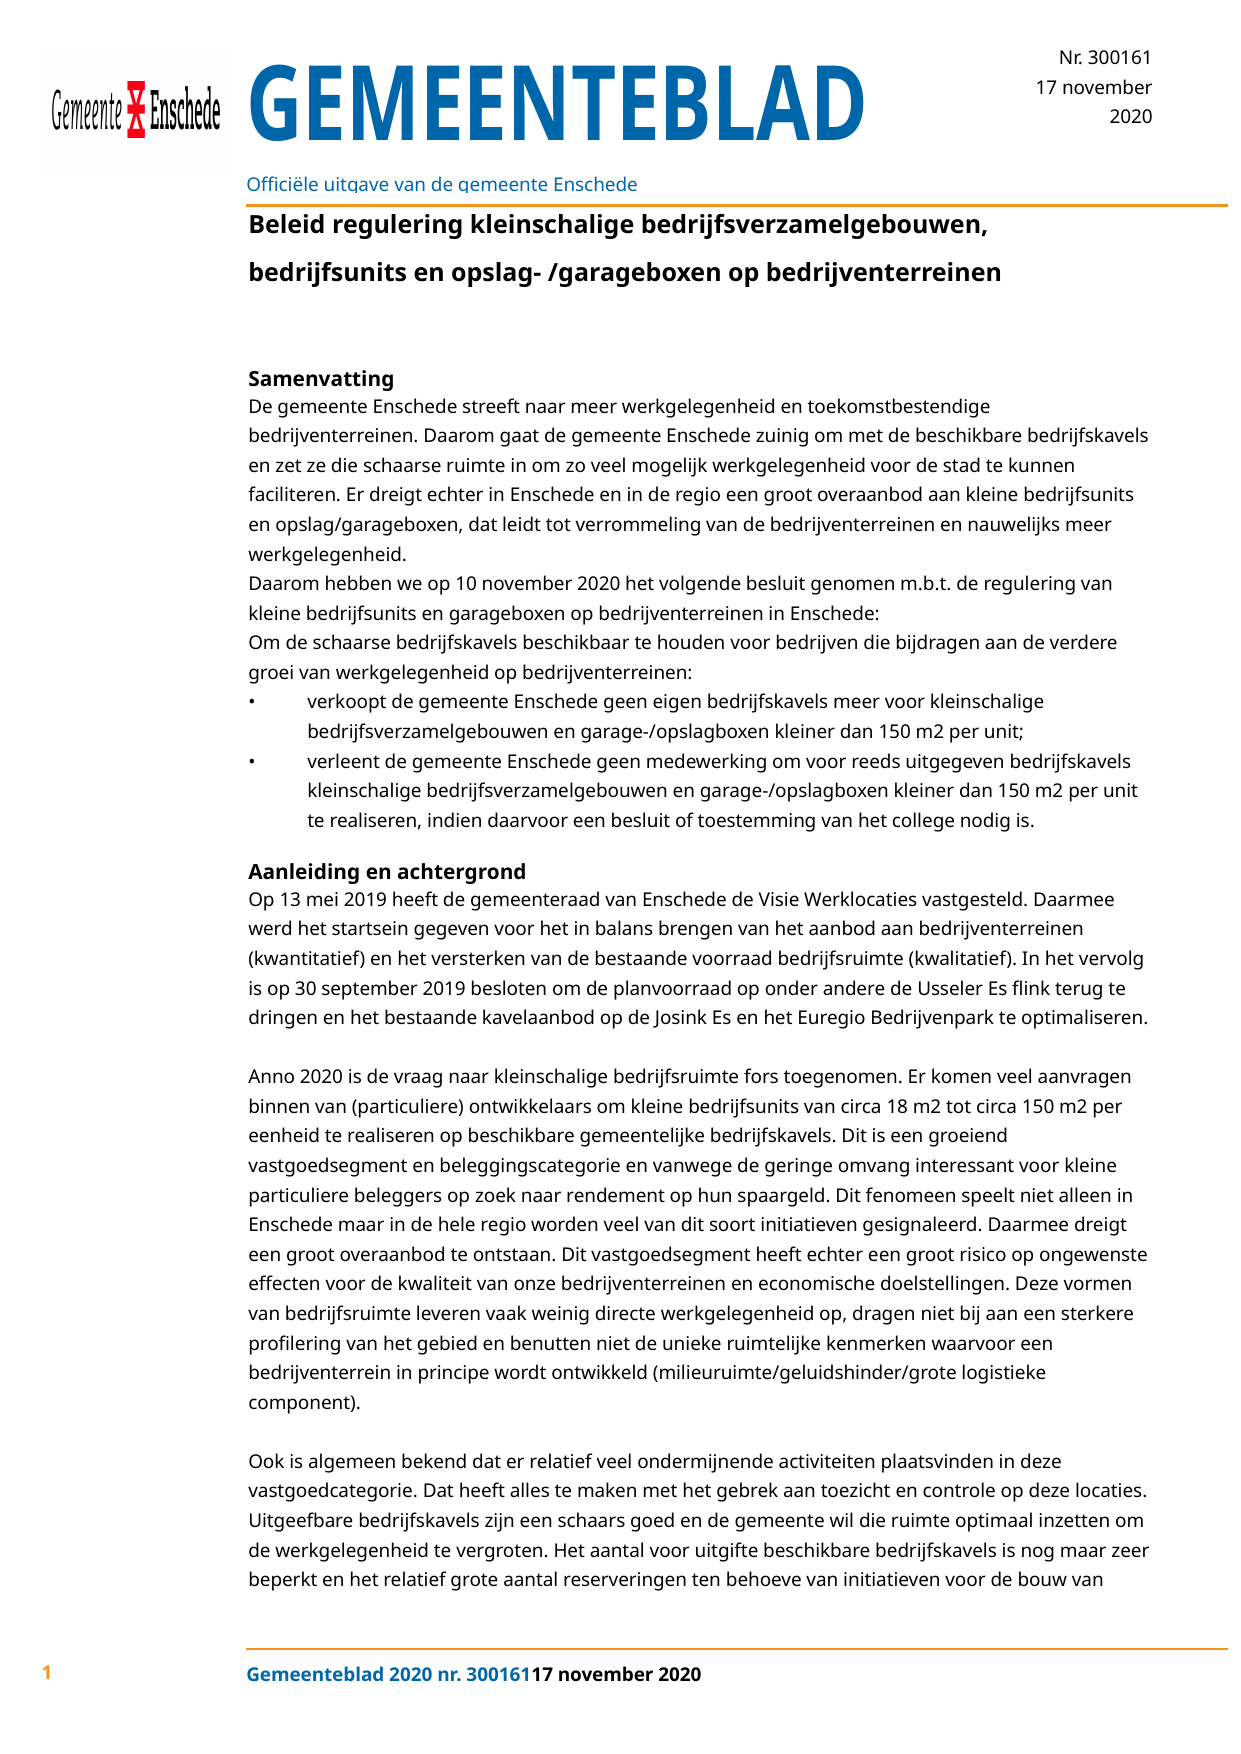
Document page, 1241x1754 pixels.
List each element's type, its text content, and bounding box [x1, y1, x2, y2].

text Samenvatting [248, 364, 1152, 393]
text De gemeente Enschede streeft naar meer werkgelegenheid en toekomstbestendige bedrijventerreinen. Daarom gaat de gemeente Enschede zuinig om met de beschikbare bedrijfskavels en zet ze die schaarse ruimte in om zo veel mogelijk werkgelegenheid voor de stad te kunnen faciliteren. Er dreigt echter in Enschede en in de regio een groot overaanbod aan kleine bedrijfsunits en opslag/garageboxen, dat leidt tot verrommeling van de bedrijventerreinen en nauwelijks meer werkgelegenheid. [248, 393, 1152, 567]
text Ook is algemeen bekend dat er relatief veel ondermijnende activiteiten plaatsvinden in deze vastgoedcategorie. Dat heeft alles te maken met het gebrek aan toezicht en controle op deze locaties. Uitgeefbare bedrijfskavels zijn een schaars goed en de gemeente wil die ruimte optimaal inzetten om de werkgelegenheid te vergroten. Het aantal voor uitgifte beschikbare bedrijfskavels is nog maar zeer beperkt en het relatief grote aantal reserveringen ten behoeve van initiatieven voor de bouw van [248, 1448, 1152, 1592]
text Om de schaarse bedrijfskavels beschikbaar te houden voor bedrijven die bijdragen aan de verdere groei van werkgelegenheid op bedrijventerreinen: [248, 629, 1152, 685]
text Beleid regulering kleinschalige bedrijfsverzamelgebouwen, bedrijfsunits en opslag- /garageboxen op bedrijventerreinen [248, 207, 1152, 288]
text Daarom hebben we op 10 november 2020 het volgende besluit genomen m.b.t. de regulering van kleine bedrijfsunits en garageboxen op bedrijventerreinen in Enschede: [248, 570, 1152, 626]
text Aanleiding en achtergrond [248, 857, 1152, 886]
list verkoopt de gemeente Enschede geen eigen bedrijfskavels meer voor kleinschalige bedrijfsverzamelgebouwen en garage-/opslagboxen kleiner dan 150 m2 per unit; [248, 689, 1152, 744]
text Op 13 mei 2019 heeft de gemeenteraad van Enschede de Visie Werklocaties vastgesteld. Daarmee werd het startsein gegeven voor het in balans brengen van het aanbod aan bedrijventerreinen (kwantitatief) en het versterken van de bestaande voorraad bedrijfsruimte (kwalitatief). In het vervolg is op 30 september 2019 besloten om de planvoorraad op onder andere de Usseler Es flink terug te dringen en het bestaande kavelaanbod op de Josink Es en het Euregio Bedrijvenpark te optimaliseren. [248, 886, 1152, 1030]
list verleent de gemeente Enschede geen medewerking om voor reeds uitgegeven bedrijfskavels kleinschalige bedrijfsverzamelgebouwen en garage-/opslagboxen kleiner dan 150 m2 per unit te realiseren, indien daarvoor een besluit of toestemming van het college nodig is. [248, 748, 1152, 833]
picture [41, 47, 231, 172]
text Anno 2020 is de vraag naar kleinschalige bedrijfsruimte fors toegenomen. Er komen veel aanvragen binnen van (particuliere) ontwikkelaars om kleine bedrijfsunits van circa 18 m2 tot circa 150 m2 per eenheid te realiseren op beschikbare gemeentelijke bedrijfskavels. Dit is een groeiend vastgoedsegment en beleggingscategorie en vanwege de geringe omvang interessant voor kleine particuliere beleggers op zoek naar rendement op hun spaargeld. Dit fenomeen speelt niet alleen in Enschede maar in de hele regio worden veel van dit soort initiatieven gesignaleerd. Daarmee dreigt een groot overaanbod te ontstaan. Dit vastgoedsegment heeft echter een groot risico op ongewenste effecten voor de kwaliteit van onze bedrijventerreinen en economische doelstellingen. Deze vormen van bedrijfsruimte leveren vaak weinig directe werkgelegenheid op, dragen niet bij aan een sterkere profilering van het gebied en benutten niet de unieke ruimtelijke kenmerken waarvoor een bedrijventerrein in principe wordt ontwikkeld (milieuruimte/geluidshinder/grote logistieke component). [248, 1063, 1152, 1414]
